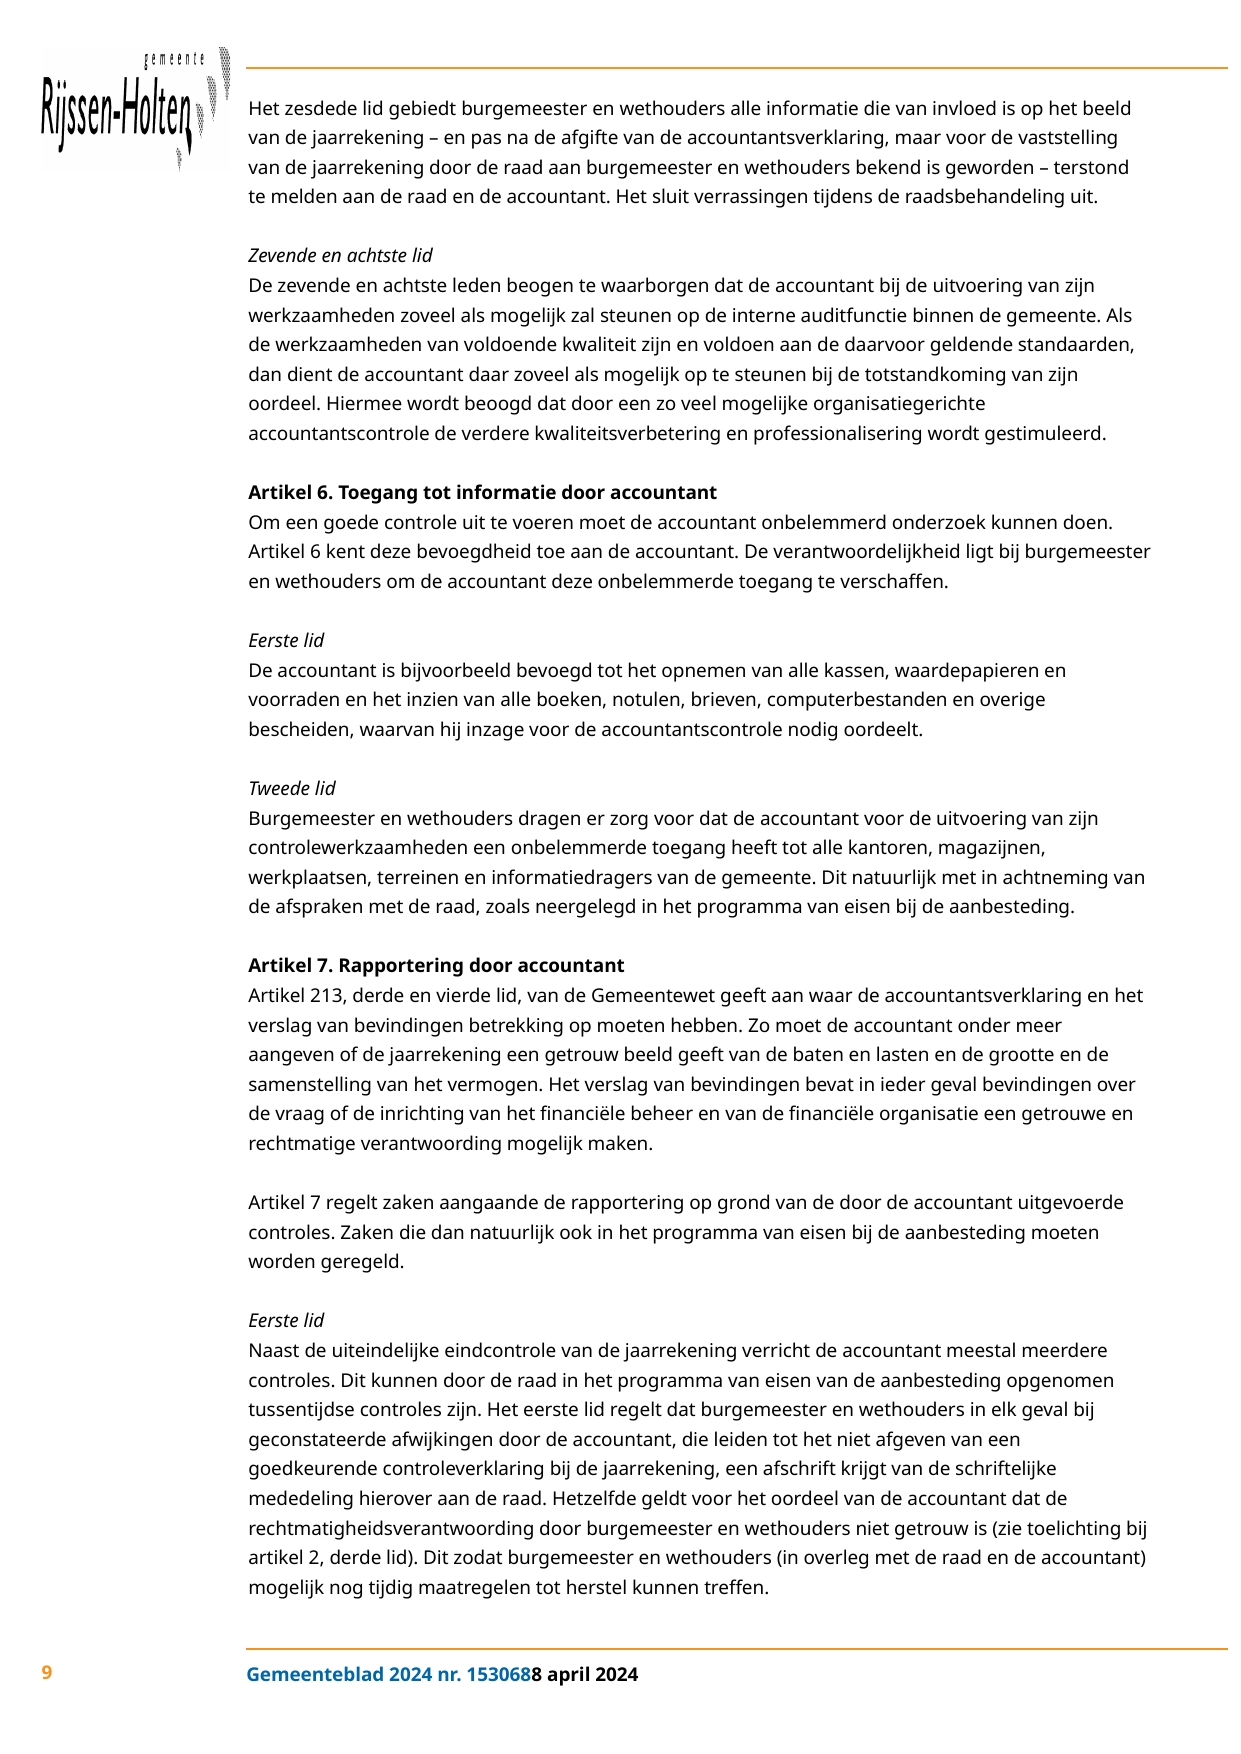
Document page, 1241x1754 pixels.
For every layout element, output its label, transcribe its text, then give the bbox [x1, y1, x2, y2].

text Burgemeester en wethouders dragen er zorg voor dat de accountant voor de uitvoering van zijn controlewerkzaamheden een onbelemmerde toegang heeft tot alle kantoren, magazijnen, werkplaatsen, terreinen en informatiedragers van de gemeente. Dit natuurlijk met in achtneming van de afspraken met de raad, zoals neergelegd in het programma van eisen bij de aanbesteding. [248, 805, 1152, 919]
text Het zesdede lid gebiedt burgemeester en wethouders alle informatie die van invloed is op het beeld van de jaarrekening – en pas na de afgifte van de accountantsverklaring, maar voor de vaststelling van de jaarrekening door de raad aan burgemeester en wethouders bekend is geworden – terstond te melden aan de raad en de accountant. Het sluit verrassingen tijdens de raadsbehandeling uit. [248, 95, 1152, 209]
text Om een goede controle uit te voeren moet de accountant onbelemmerd onderzoek kunnen doen. Artikel 6 kent deze bevoegdheid toe aan de accountant. De verantwoordelijkheid ligt bij burgemeester en wethouders om de accountant deze onbelemmerde toegang te verschaffen. [248, 509, 1152, 594]
text Zevende en achtste lid [248, 243, 1152, 268]
text Artikel 7 regelt zaken aangaande de rapportering op grond van de door de accountant uitgevoerde controles. Zaken die dan natuurlijk ook in het programma van eisen bij de aanbesteding moeten worden geregeld. [248, 1189, 1152, 1274]
text Artikel 213, derde en vierde lid, van de Gemeentewet geeft aan waar de accountantsverklaring en het verslag van bevindingen betrekking op moeten hebben. Zo moet de accountant onder meer aangeven of de jaarrekening een getrouw beeld geeft van de baten en lasten en de grootte en de samenstelling van het vermogen. Het verslag van bevindingen bevat in ieder geval bevindingen over de vraag of de inrichting van het financiële beheer en van de financiële organisatie een getrouwe en rechtmatige verantwoording mogelijk maken. [248, 982, 1152, 1156]
text Artikel 6. Toegang tot informatie door accountant [248, 479, 1152, 505]
text Eerste lid [248, 1308, 1152, 1333]
text De zevende en achtste leden beogen te waarborgen dat de accountant bij de uitvoering van zijn werkzaamheden zoveel als mogelijk zal steunen op de interne auditfunctie binnen de gemeente. Als de werkzaamheden van voldoende kwaliteit zijn en voldoen aan de daarvoor geldende standaarden, dan dient de accountant daar zoveel als mogelijk op te steunen bij de totstandkoming van zijn oordeel. Hiermee wordt beoogd dat door een zo veel mogelijke organisatiegerichte accountantscontrole de verdere kwaliteitsverbetering en professionalisering wordt gestimuleerd. [248, 272, 1152, 446]
text Naast de uiteindelijke eindcontrole van de jaarrekening verricht de accountant meestal meerdere controles. Dit kunnen door de raad in het programma van eisen van de aanbesteding opgenomen tussentijdse controles zijn. Het eerste lid regelt dat burgemeester en wethouders in elk geval bij geconstateerde afwijkingen door de accountant, die leiden tot het niet afgeven van een goedkeurende controleverklaring bij de jaarrekening, een afschrift krijgt van de schriftelijke mededeling hierover aan de raad. Hetzelfde geldt voor het oordeel van de accountant dat de rechtmatigheidsverantwoording door burgemeester en wethouders niet getrouw is (zie toelichting bij artikel 2, derde lid). Dit zodat burgemeester en wethouders (in overleg met de raad en de accountant) mogelijk nog tijdig maatregelen tot herstel kunnen treffen. [248, 1337, 1152, 1600]
text De accountant is bijvoorbeeld bevoegd tot het opnemen van alle kassen, waardepapieren en voorraden en het inzien van alle boeken, notulen, brieven, computerbestanden en overige bescheiden, waarvan hij inzage voor de accountantscontrole nodig oordeelt. [248, 657, 1152, 742]
picture [41, 47, 231, 172]
text Eerste lid [248, 627, 1152, 653]
text Tweede lid [248, 775, 1152, 801]
text Artikel 7. Rapportering door accountant [248, 953, 1152, 978]
